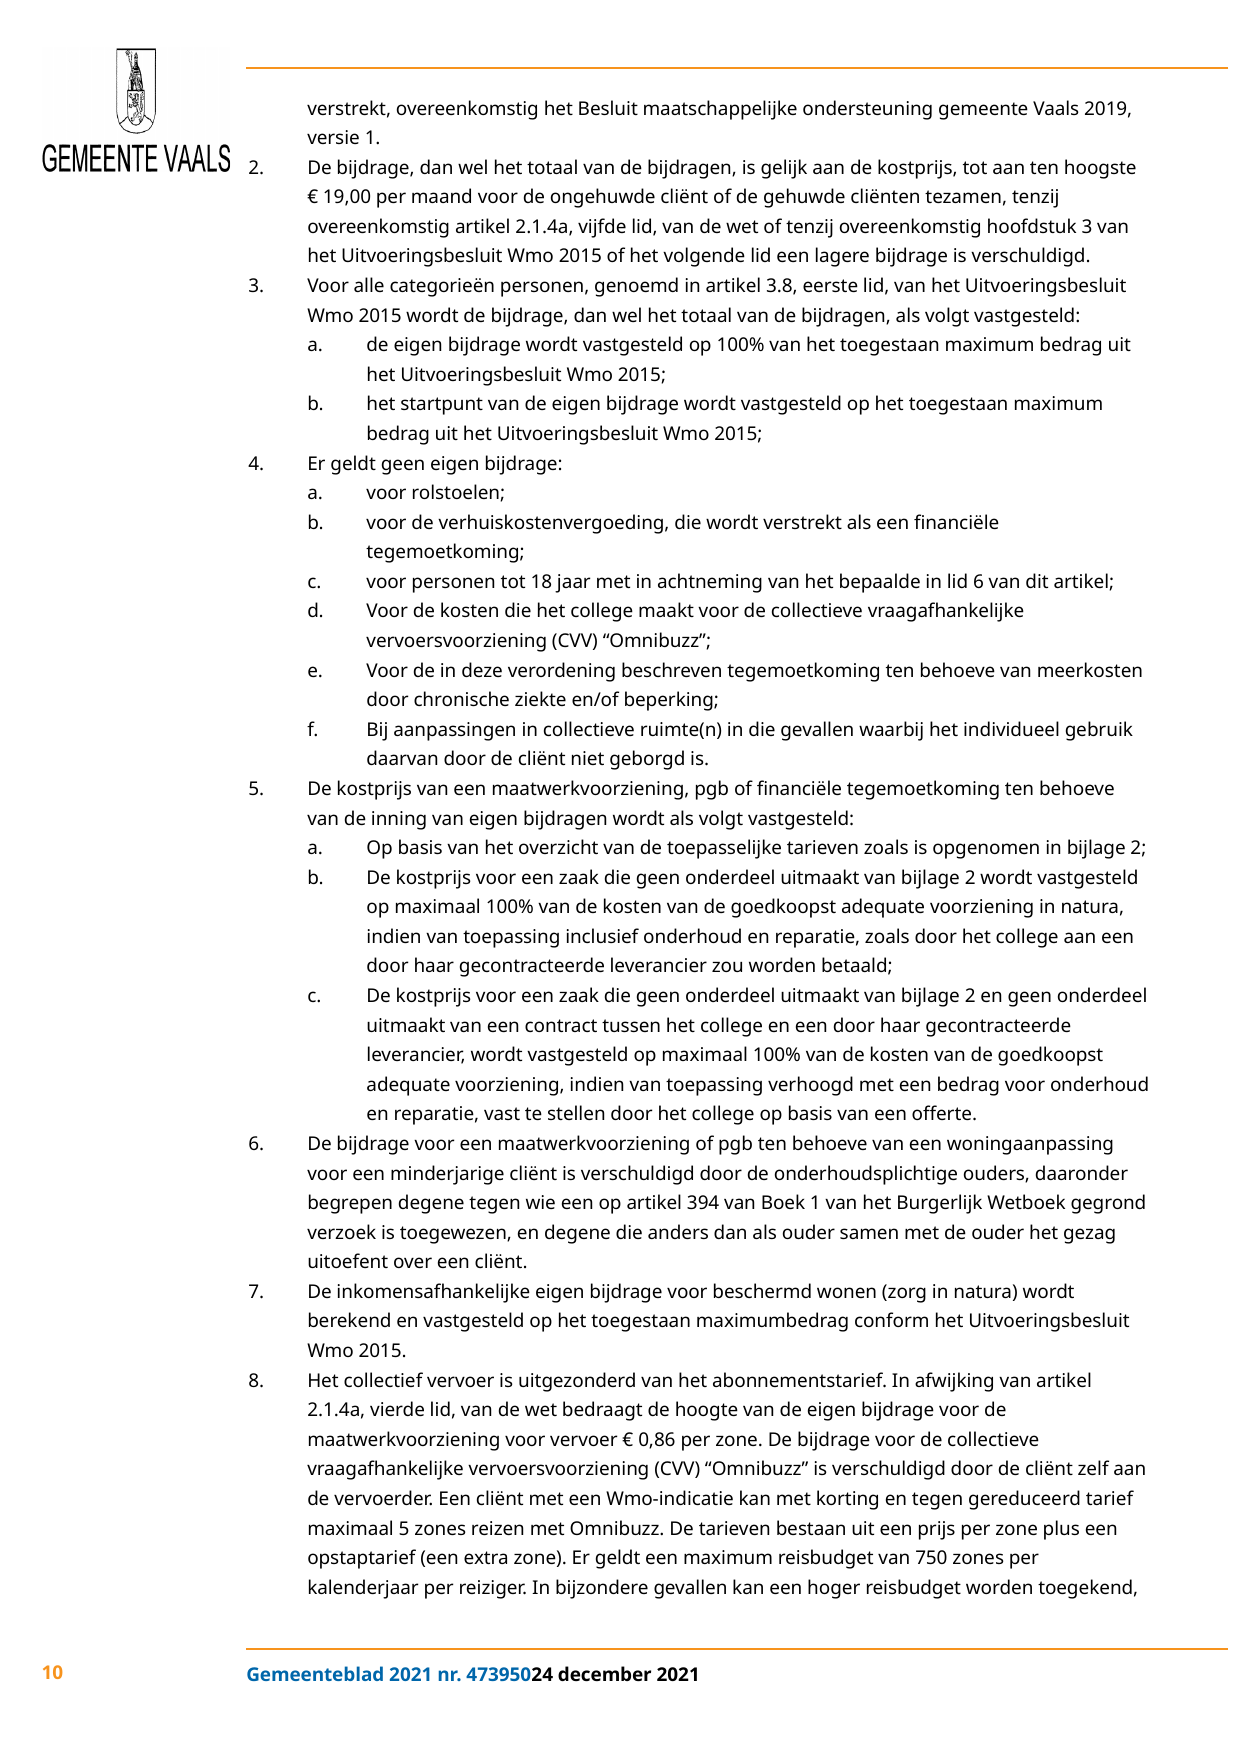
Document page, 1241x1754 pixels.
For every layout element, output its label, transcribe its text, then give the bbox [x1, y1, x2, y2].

list Voor de kosten die het college maakt voor de collectieve vraagafhankelijke vervoersvoorziening (CVV) “Omnibuzz”; [307, 598, 1152, 653]
list De kostprijs van een maatwerkvoorziening, pgb of financiële tegemoetkoming ten behoeve van de inning van eigen bijdragen wordt als volgt vastgesteld: [248, 775, 1152, 831]
list Op basis van het overzicht van de toepasselijke tarieven zoals is opgenomen in bijlage 2; [307, 834, 1152, 860]
list Voor de in deze verordening beschreven tegemoetkoming ten behoeve van meerkosten door chronische ziekte en/of beperking; [307, 657, 1152, 712]
list Bij aanpassingen in collectieve ruimte(n) in die gevallen waarbij het individueel gebruik daarvan door de cliënt niet geborgd is. [307, 716, 1152, 771]
list voor personen tot 18 jaar met in achtneming van het bepaalde in lid 6 van dit artikel; [307, 568, 1152, 594]
list Het collectief vervoer is uitgezonderd van het abonnementstarief. In afwijking van artikel 2.1.4a, vierde lid, van de wet bedraagt de hoogte van de eigen bijdrage voor de maatwerkvoorziening voor vervoer € 0,86 per zone. De bijdrage voor de collectieve vraagafhankelijke vervoersvoorziening (CVV) “Omnibuzz” is verschuldigd door de cliënt zelf aan de vervoerder. Een cliënt met een Wmo-indicatie kan met korting en tegen gereduceerd tarief maximaal 5 zones reizen met Omnibuzz. De tarieven bestaan uit een prijs per zone plus een opstaptarief (een extra zone). Er geldt een maximum reisbudget van 750 zones per kalenderjaar per reiziger. In bijzondere gevallen kan een hoger reisbudget worden toegekend, [248, 1367, 1152, 1600]
list verstrekt, overeenkomstig het Besluit maatschappelijke ondersteuning gemeente Vaals 2019, versie 1. [248, 95, 1152, 150]
list De bijdrage, dan wel het totaal van de bijdragen, is gelijk aan de kostprijs, tot aan ten hoogste € 19,00 per maand voor de ongehuwde cliënt of de gehuwde cliënten tezamen, tenzij overeenkomstig artikel 2.1.4a, vijfde lid, van de wet of tenzij overeenkomstig hoofdstuk 3 van het Uitvoeringsbesluit Wmo 2015 of het volgende lid een lagere bijdrage is verschuldigd. [248, 154, 1152, 268]
list De kostprijs voor een zaak die geen onderdeel uitmaakt van bijlage 2 en geen onderdeel uitmaakt van een contract tussen het college en een door haar gecontracteerde leverancier, wordt vastgesteld op maximaal 100% van de kosten van de goedkoopst adequate voorziening, indien van toepassing verhoogd met een bedrag voor onderhoud en reparatie, vast te stellen door het college op basis van een offerte. [307, 982, 1152, 1126]
list De inkomensafhankelijke eigen bijdrage voor beschermd wonen (zorg in natura) wordt berekend en vastgesteld op het toegestaan maximumbedrag conform het Uitvoeringsbesluit Wmo 2015. [248, 1278, 1152, 1363]
list het startpunt van de eigen bijdrage wordt vastgesteld op het toegestaan maximum bedrag uit het Uitvoeringsbesluit Wmo 2015; [307, 391, 1152, 446]
list voor de verhuiskostenvergoeding, die wordt verstrekt als een financiële tegemoetkoming; [307, 509, 1152, 564]
list voor rolstoelen; [307, 479, 1152, 505]
list Voor alle categorieën personen, genoemd in artikel 3.8, eerste lid, van het Uitvoeringsbesluit Wmo 2015 wordt de bijdrage, dan wel het totaal van de bijdragen, als volgt vastgesteld: [248, 272, 1152, 328]
list Er geldt geen eigen bijdrage: [248, 450, 1152, 476]
list De bijdrage voor een maatwerkvoorziening of pgb ten behoeve van een woningaanpassing voor een minderjarige cliënt is verschuldigd door de onderhoudsplichtige ouders, daaronder begrepen degene tegen wie een op artikel 394 van Boek 1 van het Burgerlijk Wetboek gegrond verzoek is toegewezen, en degene die anders dan als ouder samen met de ouder het gezag uitoefent over een cliënt. [248, 1130, 1152, 1274]
list de eigen bijdrage wordt vastgesteld op 100% van het toegestaan maximum bedrag uit het Uitvoeringsbesluit Wmo 2015; [307, 331, 1152, 387]
list De kostprijs voor een zaak die geen onderdeel uitmaakt van bijlage 2 wordt vastgesteld op maximaal 100% van de kosten van de goedkoopst adequate voorziening in natura, indien van toepassing inclusief onderhoud en reparatie, zoals door het college aan een door haar gecontracteerde leverancier zou worden betaald; [307, 864, 1152, 978]
picture [41, 47, 231, 172]
